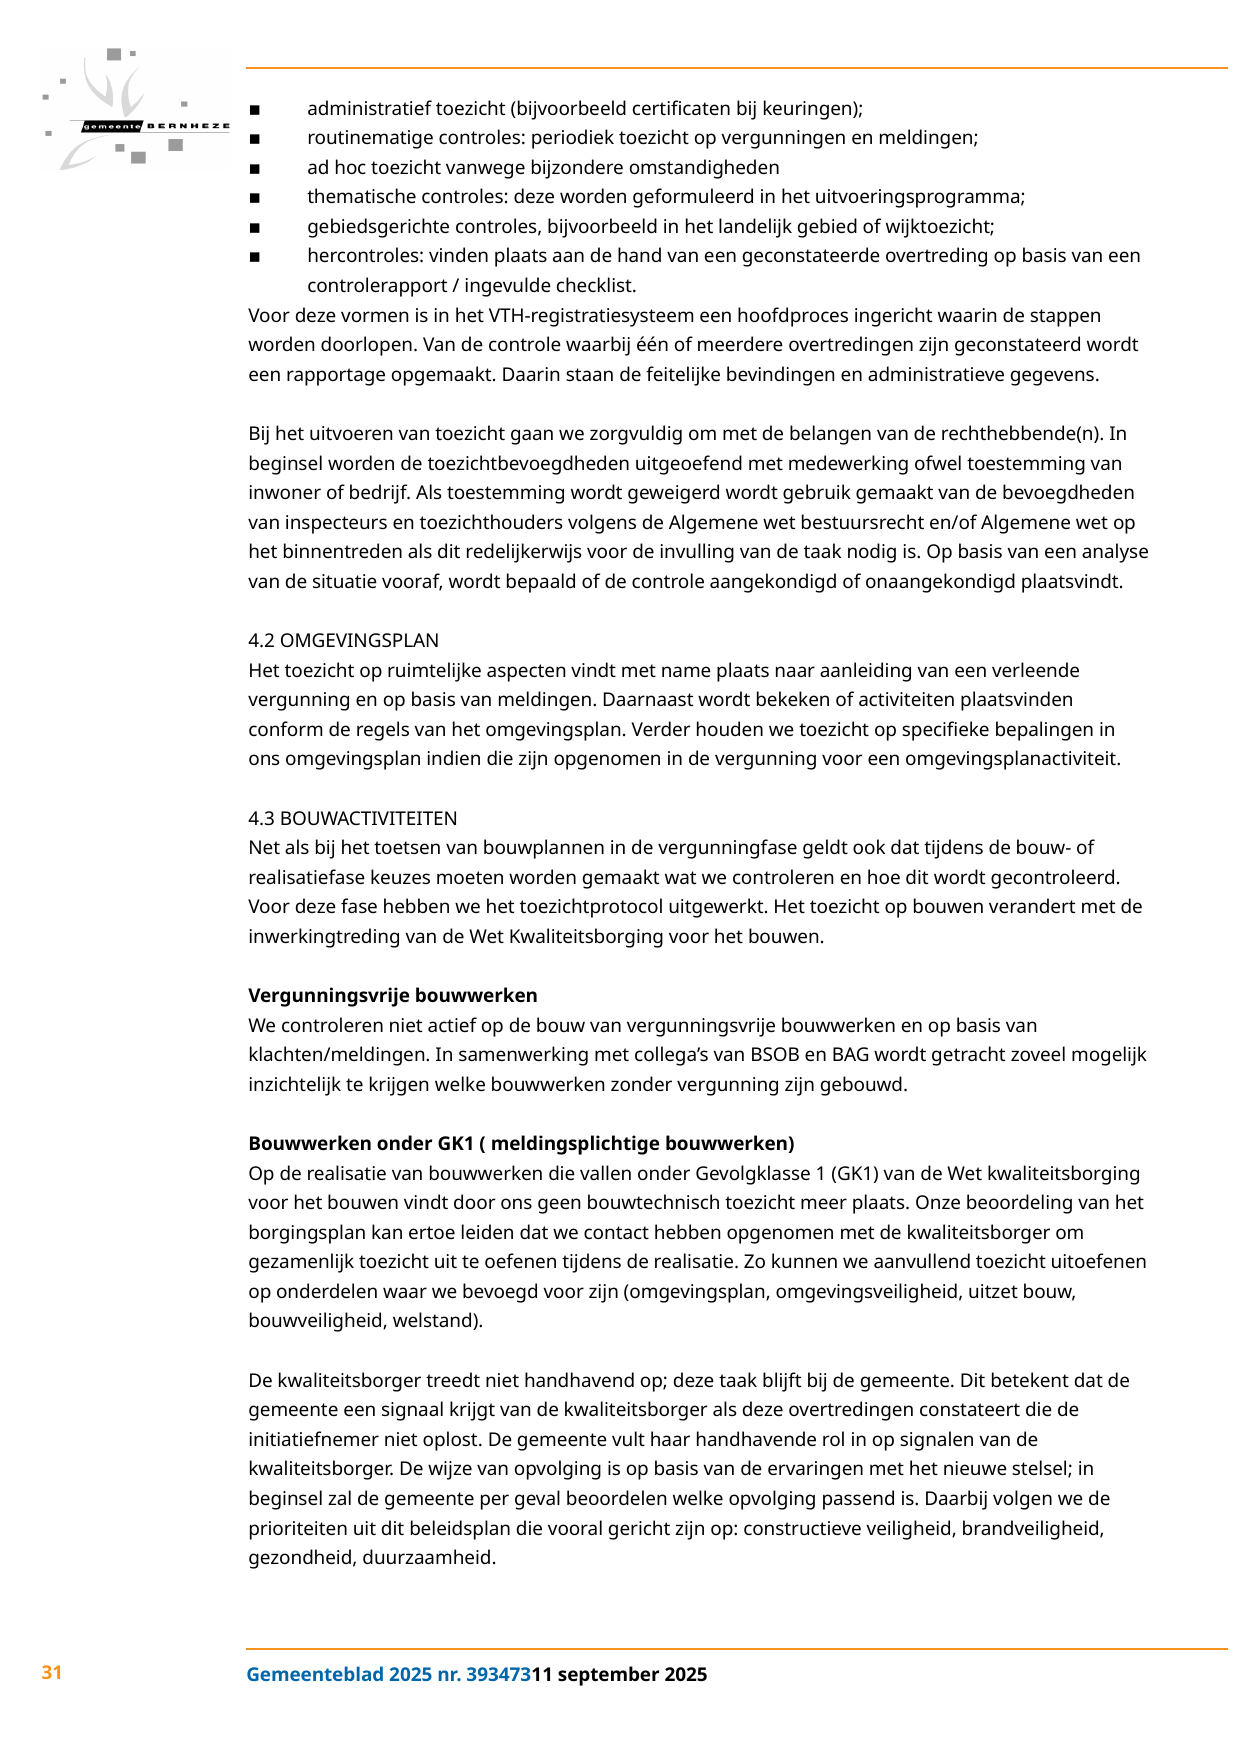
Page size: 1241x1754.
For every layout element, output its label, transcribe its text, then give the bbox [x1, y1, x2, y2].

list administratief toezicht (bijvoorbeeld certificaten bij keuringen); [248, 95, 1152, 121]
text 4.2 OMGEVINGSPLAN [248, 627, 1152, 653]
text 4.3 BOUWACTIVITEITEN [248, 805, 1152, 831]
text Op de realisatie van bouwwerken die vallen onder Gevolgklasse 1 (GK1) van de Wet kwaliteitsborging voor het bouwen vindt door ons geen bouwtechnisch toezicht meer plaats. Onze beoordeling van het borgingsplan kan ertoe leiden dat we contact hebben opgenomen met de kwaliteitsborger om gezamenlijk toezicht uit te oefenen tijdens de realisatie. Zo kunnen we aanvullend toezicht uitoefenen op onderdelen waar we bevoegd voor zijn (omgevingsplan, omgevingsveiligheid, uitzet bouw, bouwveiligheid, welstand). [248, 1160, 1152, 1333]
list hercontroles: vinden plaats aan de hand van een geconstateerde overtreding op basis van een controlerapport / ingevulde checklist. [248, 243, 1152, 298]
text Bij het uitvoeren van toezicht gaan we zorgvuldig om met de belangen van de rechthebbende(n). In beginsel worden de toezichtbevoegdheden uitgeoefend met medewerking ofwel toestemming van inwoner of bedrijf. Als toestemming wordt geweigerd wordt gebruik gemaakt van de bevoegdheden van inspecteurs en toezichthouders volgens de Algemene wet bestuursrecht en/of Algemene wet op het binnentreden als dit redelijkerwijs voor de invulling van de taak nodig is. Op basis van een analyse van de situatie vooraf, wordt bepaald of de controle aangekondigd of onaangekondigd plaatsvindt. [248, 420, 1152, 594]
list routinematige controles: periodiek toezicht op vergunningen en meldingen; [248, 124, 1152, 150]
text Bouwwerken onder GK1 ( meldingsplichtige bouwwerken) [248, 1130, 1152, 1156]
text Voor deze vormen is in het VTH-registratiesysteem een hoofdproces ingericht waarin de stappen worden doorlopen. Van de controle waarbij één of meerdere overtredingen zijn geconstateerd wordt een rapportage opgemaakt. Daarin staan de feitelijke bevindingen en administratieve gegevens. [248, 302, 1152, 387]
text We controleren niet actief op de bouw van vergunningsvrije bouwwerken en op basis van klachten/meldingen. In samenwerking met collega’s van BSOB en BAG wordt getracht zoveel mogelijk inzichtelijk te krijgen welke bouwwerken zonder vergunning zijn gebouwd. [248, 1012, 1152, 1097]
text Het toezicht op ruimtelijke aspecten vindt met name plaats naar aanleiding van een verleende vergunning en op basis van meldingen. Daarnaast wordt bekeken of activiteiten plaatsvinden conform de regels van het omgevingsplan. Verder houden we toezicht op specifieke bepalingen in ons omgevingsplan indien die zijn opgenomen in de vergunning voor een omgevingsplanactiviteit. [248, 657, 1152, 771]
list thematische controles: deze worden geformuleerd in het uitvoeringsprogramma; [248, 183, 1152, 209]
list gebiedsgerichte controles, bijvoorbeeld in het landelijk gebied of wijktoezicht; [248, 213, 1152, 239]
list ad hoc toezicht vanwege bijzondere omstandigheden [248, 154, 1152, 180]
text De kwaliteitsborger treedt niet handhavend op; deze taak blijft bij de gemeente. Dit betekent dat de gemeente een signaal krijgt van de kwaliteitsborger als deze overtredingen constateert die de initiatiefnemer niet oplost. De gemeente vult haar handhavende rol in op signalen van de kwaliteitsborger. De wijze van opvolging is op basis van de ervaringen met het nieuwe stelsel; in beginsel zal de gemeente per geval beoordelen welke opvolging passend is. Daarbij volgen we de prioriteiten uit dit beleidsplan die vooral gericht zijn op: constructieve veiligheid, brandveiligheid, gezondheid, duurzaamheid. [248, 1367, 1152, 1570]
text Vergunningsvrije bouwwerken [248, 982, 1152, 1008]
text Net als bij het toetsen van bouwplannen in de vergunningfase geldt ook dat tijdens de bouw- of realisatiefase keuzes moeten worden gemaakt wat we controleren en hoe dit wordt gecontroleerd. Voor deze fase hebben we het toezichtprotocol uitgewerkt. Het toezicht op bouwen verandert met de inwerkingtreding van de Wet Kwaliteitsborging voor het bouwen. [248, 834, 1152, 949]
picture [41, 47, 231, 172]
